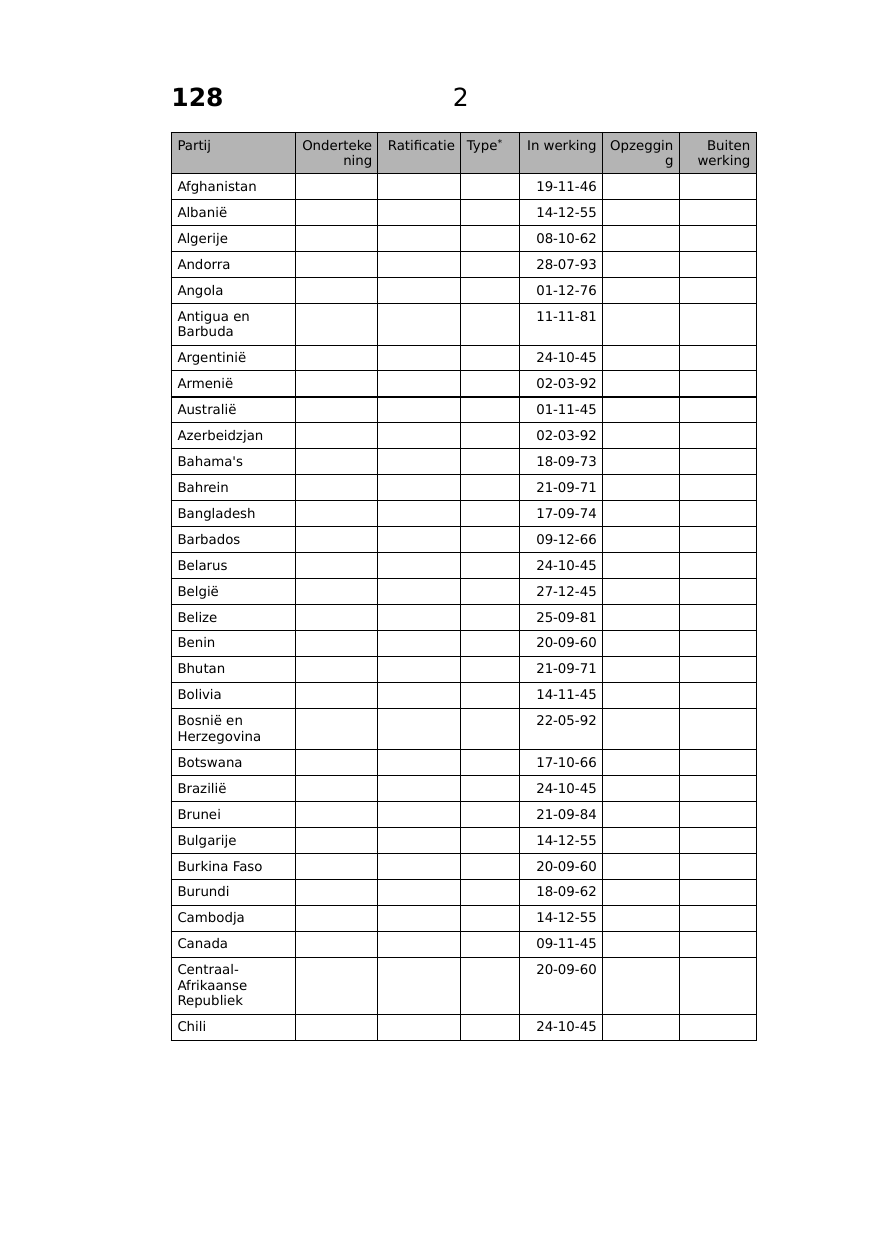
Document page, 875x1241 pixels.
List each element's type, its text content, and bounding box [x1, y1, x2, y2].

table_cell Bahrein [172, 475, 295, 500]
table_cell [378, 226, 460, 251]
table_cell [680, 252, 756, 277]
table_cell [461, 398, 519, 422]
table_cell [461, 709, 519, 749]
table_cell 08-10-62 [520, 226, 602, 251]
table_cell 14-12-55 [520, 200, 602, 225]
table_cell Benin [172, 631, 295, 656]
table_cell [680, 932, 756, 957]
table_cell [461, 174, 519, 199]
table_cell [603, 423, 679, 448]
table_cell [296, 880, 377, 905]
table_cell [378, 449, 460, 474]
table_cell [603, 398, 679, 422]
table_cell [296, 527, 377, 552]
table_cell [680, 501, 756, 526]
table_cell [378, 880, 460, 905]
table_cell 11-11-81 [520, 304, 602, 344]
table_cell [296, 657, 377, 682]
table_cell [461, 880, 519, 905]
table_cell [378, 828, 460, 853]
table_cell Brazilië [172, 776, 295, 801]
table_cell Burkina Faso [172, 854, 295, 879]
table_cell [378, 709, 460, 749]
table_cell 25-09-81 [520, 605, 602, 630]
table_cell [680, 657, 756, 682]
table_cell [680, 906, 756, 931]
table_cell Barbados [172, 527, 295, 552]
table_cell [296, 346, 377, 370]
table_cell [461, 527, 519, 552]
table_cell [680, 449, 756, 474]
table_cell [296, 200, 377, 225]
table_cell [603, 776, 679, 801]
table_cell 21-09-84 [520, 802, 602, 827]
table_cell 20-09-60 [520, 631, 602, 656]
table_cell [378, 605, 460, 630]
table_cell [461, 605, 519, 630]
table_cell [603, 501, 679, 526]
table_cell 09-11-45 [520, 932, 602, 957]
table_cell Afghanistan [172, 174, 295, 199]
table_cell [680, 200, 756, 225]
table_cell [461, 750, 519, 775]
table_cell [296, 750, 377, 775]
table_cell 24-10-45 [520, 776, 602, 801]
table_cell 19-11-46 [520, 174, 602, 199]
table_cell [296, 631, 377, 656]
table_cell Andorra [172, 252, 295, 277]
table_cell 18-09-73 [520, 449, 602, 474]
table_cell 01-11-45 [520, 398, 602, 422]
table_cell 01-12-76 [520, 278, 602, 303]
table_cell [603, 1015, 679, 1039]
table_cell Belize [172, 605, 295, 630]
table_cell Canada [172, 932, 295, 957]
table_cell [296, 553, 377, 578]
table_cell [680, 802, 756, 827]
table_cell [296, 475, 377, 500]
table_cell [461, 226, 519, 251]
table_cell Brunei [172, 802, 295, 827]
table_cell Bhutan [172, 657, 295, 682]
table_cell [378, 423, 460, 448]
table_cell [378, 527, 460, 552]
table_cell 28-07-93 [520, 252, 602, 277]
table_cell [461, 657, 519, 682]
table_cell Armenië [172, 371, 295, 396]
table_cell [680, 579, 756, 604]
table_cell 22-05-92 [520, 709, 602, 749]
table_cell [603, 346, 679, 370]
table_cell Antigua en Barbuda [172, 304, 295, 344]
table_cell [296, 828, 377, 853]
table_cell Australië [172, 398, 295, 422]
table_cell [680, 776, 756, 801]
table_cell [603, 200, 679, 225]
table_cell [603, 304, 679, 344]
table_cell Burundi [172, 880, 295, 905]
table_cell [378, 579, 460, 604]
table_cell 09-12-66 [520, 527, 602, 552]
table_cell [603, 226, 679, 251]
table_cell [603, 932, 679, 957]
table_cell [378, 278, 460, 303]
table_cell [378, 174, 460, 199]
table_cell [680, 475, 756, 500]
table_cell [461, 776, 519, 801]
table_cell [378, 958, 460, 1013]
table_cell [461, 932, 519, 957]
table_cell [680, 278, 756, 303]
table_cell [603, 854, 679, 879]
table_cell [603, 579, 679, 604]
table_cell [378, 200, 460, 225]
table_cell [296, 709, 377, 749]
table_header Ondertekening [296, 133, 377, 173]
table_header Opzegging [603, 133, 679, 173]
table_cell Bolivia [172, 683, 295, 708]
table_cell [603, 631, 679, 656]
table_cell [603, 958, 679, 1013]
table_cell 24-10-45 [520, 553, 602, 578]
table_cell Albanië [172, 200, 295, 225]
table_cell [296, 1015, 377, 1039]
table_cell [378, 750, 460, 775]
table_cell [461, 200, 519, 225]
table_cell [296, 226, 377, 251]
table_cell België [172, 579, 295, 604]
table_cell 14-11-45 [520, 683, 602, 708]
table_cell [461, 278, 519, 303]
table_cell [296, 958, 377, 1013]
table_cell [461, 828, 519, 853]
table_cell 24-10-45 [520, 1015, 602, 1039]
table_cell [461, 475, 519, 500]
table_cell [378, 776, 460, 801]
table_cell [378, 932, 460, 957]
table_cell 17-10-66 [520, 750, 602, 775]
table_cell [461, 631, 519, 656]
table_cell [461, 423, 519, 448]
table_cell [296, 371, 377, 396]
table_cell [603, 802, 679, 827]
table_header Buiten werking [680, 133, 756, 173]
table_cell [296, 501, 377, 526]
table_cell Botswana [172, 750, 295, 775]
table_cell [296, 278, 377, 303]
table_cell [461, 579, 519, 604]
table_cell [461, 252, 519, 277]
table_cell [296, 449, 377, 474]
table_cell 02-03-92 [520, 423, 602, 448]
table_cell [680, 371, 756, 396]
table_cell 18-09-62 [520, 880, 602, 905]
table_cell [603, 553, 679, 578]
table_cell 21-09-71 [520, 475, 602, 500]
table_cell [378, 501, 460, 526]
table_cell [461, 346, 519, 370]
table_header Ratificatie [378, 133, 460, 173]
table_cell [378, 252, 460, 277]
table_cell [378, 346, 460, 370]
table_cell [603, 174, 679, 199]
table_cell [680, 398, 756, 422]
table_cell [680, 631, 756, 656]
table_cell [378, 553, 460, 578]
table_cell 21-09-71 [520, 657, 602, 682]
table_cell Azerbeidzjan [172, 423, 295, 448]
table_cell Argentinië [172, 346, 295, 370]
table_cell [680, 423, 756, 448]
table_cell [603, 278, 679, 303]
table_cell [680, 854, 756, 879]
table_cell [378, 657, 460, 682]
table_cell [461, 304, 519, 344]
table_cell [461, 906, 519, 931]
table_cell [603, 709, 679, 749]
table_cell [603, 880, 679, 905]
table_cell [680, 304, 756, 344]
table_cell [461, 683, 519, 708]
table_header Type* [461, 133, 519, 173]
table_cell 20-09-60 [520, 958, 602, 1013]
table_cell [461, 802, 519, 827]
table_cell [603, 449, 679, 474]
table_cell [378, 398, 460, 422]
table_cell [603, 252, 679, 277]
table_cell [378, 683, 460, 708]
table_cell [296, 398, 377, 422]
table_cell [680, 553, 756, 578]
table_cell [680, 226, 756, 251]
table_cell 02-03-92 [520, 371, 602, 396]
table_cell Cambodja [172, 906, 295, 931]
table_cell [680, 605, 756, 630]
table_cell [378, 631, 460, 656]
table_cell [680, 346, 756, 370]
table_cell [680, 174, 756, 199]
table_cell [378, 371, 460, 396]
table_cell [680, 683, 756, 708]
table_cell Algerije [172, 226, 295, 251]
table_header In werking [520, 133, 602, 173]
table_cell [461, 854, 519, 879]
table_cell [296, 683, 377, 708]
table_cell [603, 657, 679, 682]
table_cell [680, 527, 756, 552]
table_cell [378, 802, 460, 827]
table_cell [603, 475, 679, 500]
table_cell [296, 906, 377, 931]
table_cell Bulgarije [172, 828, 295, 853]
table_cell [603, 605, 679, 630]
table_cell [378, 854, 460, 879]
table_cell [296, 423, 377, 448]
table_cell [296, 932, 377, 957]
table_cell Bahama's [172, 449, 295, 474]
table_cell Bosnië en Herzegovina [172, 709, 295, 749]
table_cell [378, 1015, 460, 1039]
table_cell [296, 174, 377, 199]
table_cell 24-10-45 [520, 346, 602, 370]
table_cell Bangladesh [172, 501, 295, 526]
table_cell [680, 828, 756, 853]
table_cell Chili [172, 1015, 295, 1039]
table_cell [461, 1015, 519, 1039]
table_cell [296, 854, 377, 879]
table_cell [680, 958, 756, 1013]
table_cell 14-12-55 [520, 906, 602, 931]
table_cell [603, 750, 679, 775]
table_cell [461, 449, 519, 474]
table_cell [296, 252, 377, 277]
table_cell [378, 304, 460, 344]
table_cell [603, 683, 679, 708]
table_header Partij [172, 133, 295, 173]
table_cell [461, 958, 519, 1013]
table_cell Belarus [172, 553, 295, 578]
table_cell [680, 709, 756, 749]
table_cell [296, 802, 377, 827]
table_cell 14-12-55 [520, 828, 602, 853]
table_cell [680, 1015, 756, 1039]
table_cell [296, 776, 377, 801]
table_cell [378, 475, 460, 500]
table_cell [603, 906, 679, 931]
table_cell [461, 371, 519, 396]
table_cell [296, 579, 377, 604]
table_cell [603, 828, 679, 853]
table_cell Angola [172, 278, 295, 303]
table_cell [296, 304, 377, 344]
table_cell [461, 501, 519, 526]
table_cell Centraal-Afrikaanse Republiek [172, 958, 295, 1013]
table_cell [603, 371, 679, 396]
table_cell 20-09-60 [520, 854, 602, 879]
table_cell [680, 750, 756, 775]
table_cell 27-12-45 [520, 579, 602, 604]
table_cell [603, 527, 679, 552]
table_cell [461, 553, 519, 578]
table_cell [296, 605, 377, 630]
table_cell [378, 906, 460, 931]
table_cell 17-09-74 [520, 501, 602, 526]
table_cell [680, 880, 756, 905]
